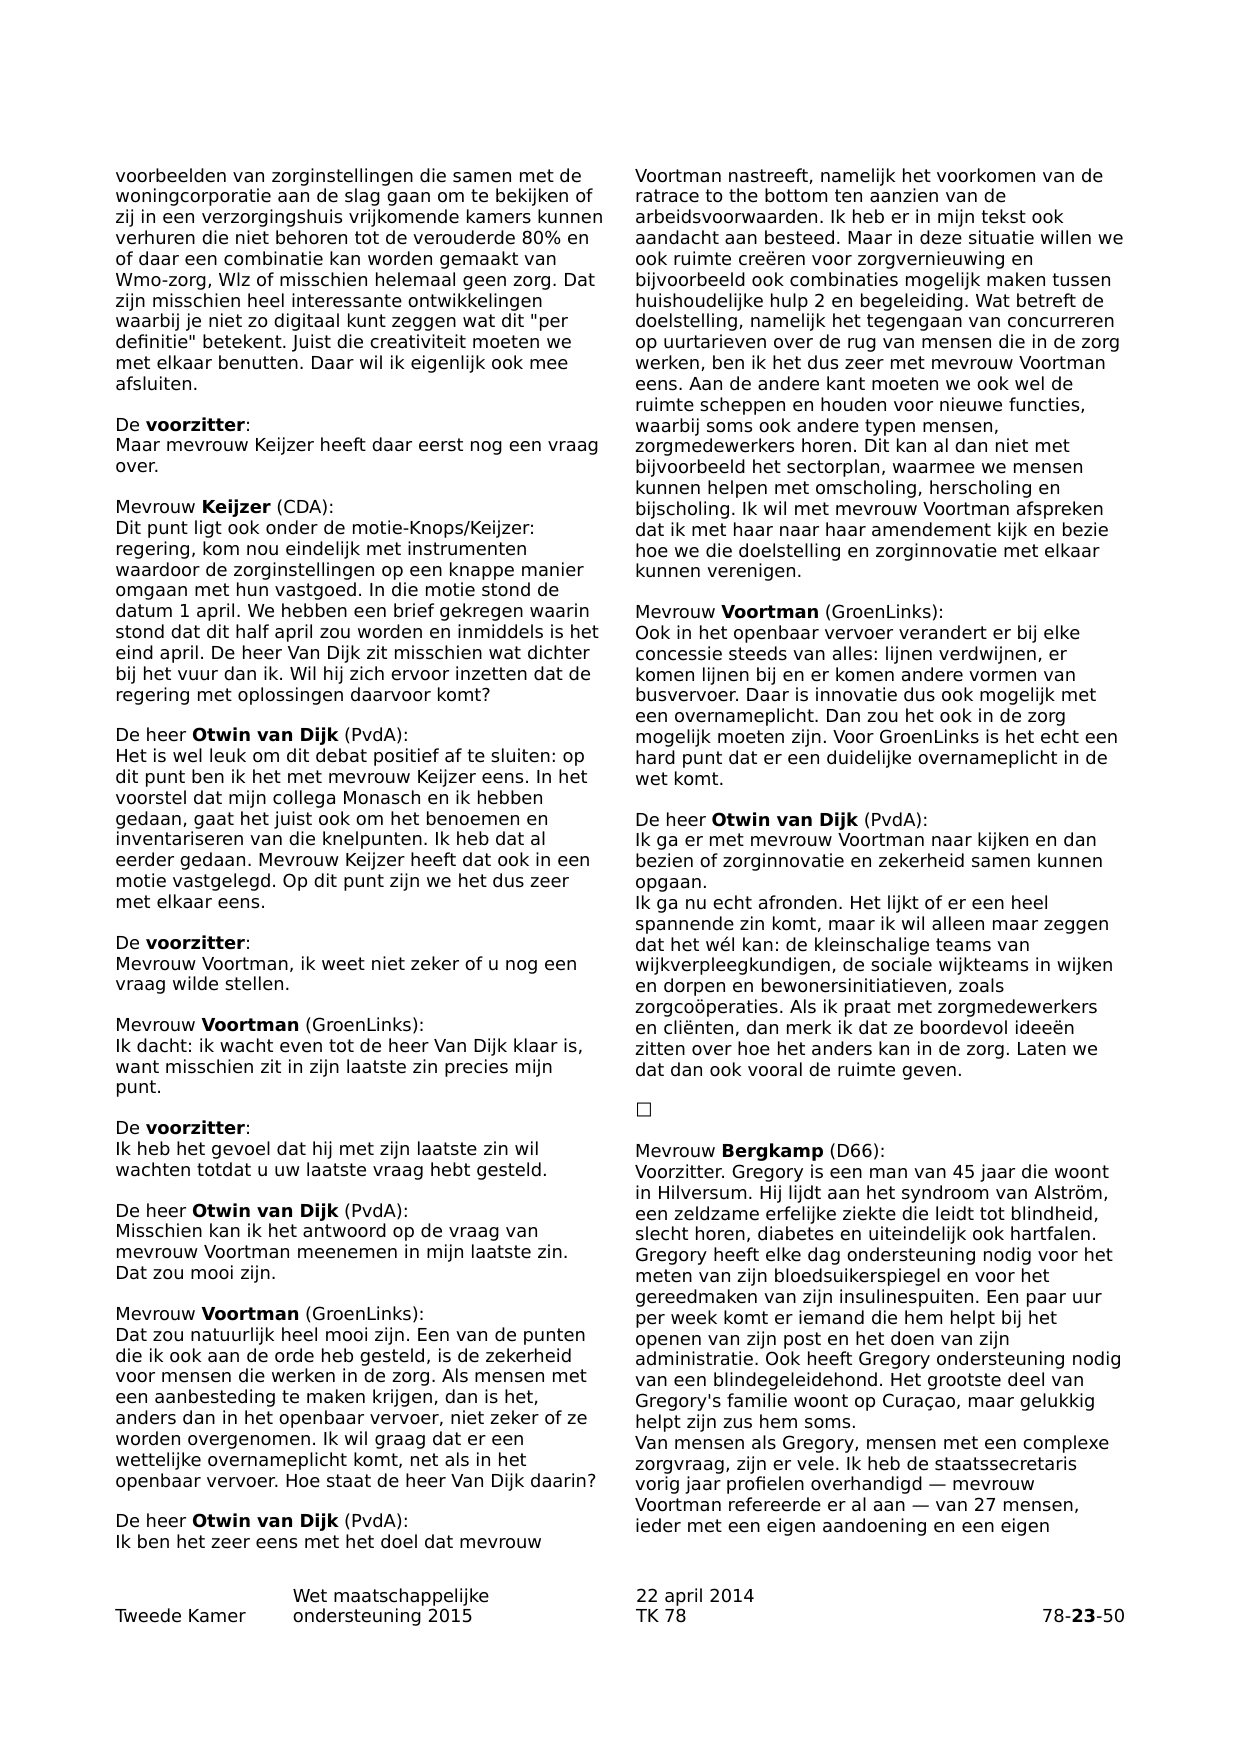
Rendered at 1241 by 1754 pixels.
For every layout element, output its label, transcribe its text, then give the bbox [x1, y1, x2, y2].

text Het is wel leuk om dit debat positief af te sluiten: op dit punt ben ik het met mevrouw Keijzer eens. In het voorstel dat mijn collega Monasch en ik hebben gedaan, gaat het juist ook om het benoemen en inventariseren van die knelpunten. Ik heb dat al eerder gedaan. Mevrouw Keijzer heeft dat ook in een motie vastgelegd. Op dit punt zijn we het dus zeer met elkaar eens. [115, 746, 605, 912]
text Mevrouw Voortman (GroenLinks): [115, 1015, 605, 1036]
text De voorzitter: [115, 1118, 605, 1139]
text Voortman nastreeft, namelijk het voorkomen van de ratrace to the bottom ten aanzien van de arbeidsvoorwaarden. Ik heb er in mijn tekst ook aandacht aan besteed. Maar in deze situatie willen we ook ruimte creëren voor zorgvernieuwing en bijvoorbeeld ook combinaties mogelijk maken tussen huishoudelijke hulp 2 en begeleiding. Wat betreft de doelstelling, namelijk het tegengaan van concurreren op uurtarieven over de rug van mensen die in de zorg werken, ben ik het dus zeer met mevrouw Voortman eens. Aan de andere kant moeten we ook wel de ruimte scheppen en houden voor nieuwe functies, waarbij soms ook andere typen mensen, zorgmedewerkers horen. Dit kan al dan niet met bijvoorbeeld het sectorplan, waarmee we mensen kunnen helpen met omscholing, herscholing en bijscholing. Ik wil met mevrouw Voortman afspreken dat ik met haar naar haar amendement kijk en bezie hoe we die doelstelling en zorginnovatie met elkaar kunnen verenigen. [635, 165, 1125, 582]
text De heer Otwin van Dijk (PvdA): [115, 725, 605, 746]
text Mevrouw Voortman, ik weet niet zeker of u nog een vraag wilde stellen. [115, 953, 605, 995]
text Mevrouw Voortman (GroenLinks): [115, 1304, 605, 1324]
text Ik dacht: ik wacht even tot de heer Van Dijk klaar is, want misschien zit in zijn laatste zin precies mijn punt. [115, 1036, 605, 1098]
text De voorzitter: [115, 414, 605, 435]
text Ook in het openbaar vervoer verandert er bij elke concessie steeds van alles: lijnen verdwijnen, er komen lijnen bij en er komen andere vormen van busvervoer. Daar is innovatie dus ook mogelijk met een overnameplicht. Dan zou het ook in de zorg mogelijk moeten zijn. Voor GroenLinks is het echt een hard punt dat er een duidelijke overnameplicht in de wet komt. [635, 623, 1125, 789]
text Maar mevrouw Keijzer heeft daar eerst nog een vraag over. [115, 435, 605, 477]
text Mevrouw Voortman (GroenLinks): [635, 602, 1125, 623]
text Mevrouw Bergkamp (D66): [635, 1141, 1125, 1162]
text Dat zou natuurlijk heel mooi zijn. Een van de punten die ik ook aan de orde heb gesteld, is de zekerheid voor mensen die werken in de zorg. Als mensen met een aanbesteding te maken krijgen, dan is het, anders dan in het openbaar vervoer, niet zeker of ze worden overgenomen. Ik wil graag dat er een wettelijke overnameplicht komt, net als in het openbaar vervoer. Hoe staat de heer Van Dijk daarin? [115, 1324, 605, 1491]
text Ik ga er met mevrouw Voortman naar kijken en dan bezien of zorginnovatie en zekerheid samen kunnen opgaan. [635, 830, 1125, 893]
text De heer Otwin van Dijk (PvdA): [115, 1201, 605, 1221]
text ⬜ [635, 1100, 1125, 1121]
text Voorzitter. Gregory is een man van 45 jaar die woont in Hilversum. Hij lijdt aan het syndroom van Alström, een zeldzame erfelijke ziekte die leidt tot blindheid, slecht horen, diabetes en uiteindelijk ook hartfalen. Gregory heeft elke dag ondersteuning nodig voor het meten van zijn bloedsuikerspiegel en voor het gereedmaken van zijn insulinespuiten. Een paar uur per week komt er iemand die hem helpt bij het openen van zijn post en het doen van zijn administratie. Ook heeft Gregory ondersteuning nodig van een blindegeleidehond. Het grootste deel van Gregory's familie woont op Curaçao, maar gelukkig helpt zijn zus hem soms. [635, 1162, 1125, 1432]
text De heer Otwin van Dijk (PvdA): [115, 1511, 605, 1532]
text De heer Otwin van Dijk (PvdA): [635, 809, 1125, 830]
text Dit punt ligt ook onder de motie-Knops/Keijzer: regering, kom nou eindelijk met instrumenten waardoor de zorginstellingen op een knappe manier omgaan met hun vastgoed. In die motie stond de datum 1 april. We hebben een brief gekregen waarin stond dat dit half april zou worden en inmiddels is het eind april. De heer Van Dijk zit misschien wat dichter bij het vuur dan ik. Wil hij zich ervoor inzetten dat de regering met oplossingen daarvoor komt? [115, 518, 605, 705]
text Ik ga nu echt afronden. Het lijkt of er een heel spannende zin komt, maar ik wil alleen maar zeggen dat het wél kan: de kleinschalige teams van wijkverpleegkundigen, de sociale wijkteams in wijken en dorpen en bewonersinitiatieven, zoals zorgcoöperaties. Als ik praat met zorgmedewerkers en cliënten, dan merk ik dat ze boordevol ideeën zitten over hoe het anders kan in de zorg. Laten we dat dan ook vooral de ruimte geven. [635, 893, 1125, 1080]
text Ik ben het zeer eens met het doel dat mevrouw [115, 1532, 605, 1553]
text De voorzitter: [115, 932, 605, 953]
text Mevrouw Keijzer (CDA): [115, 497, 605, 518]
text Misschien kan ik het antwoord op de vraag van mevrouw Voortman meenemen in mijn laatste zin. Dat zou mooi zijn. [115, 1221, 605, 1284]
text Ik heb het gevoel dat hij met zijn laatste zin wil wachten totdat u uw laatste vraag hebt gesteld. [115, 1139, 605, 1181]
text voorbeelden van zorginstellingen die samen met de woningcorporatie aan de slag gaan om te bekijken of zij in een verzorgingshuis vrijkomende kamers kunnen verhuren die niet behoren tot de verouderde 80% en of daar een combinatie kan worden gemaakt van Wmo-zorg, Wlz of misschien helemaal geen zorg. Dat zijn misschien heel interessante ontwikkelingen waarbij je niet zo digitaal kunt zeggen wat dit "per definitie" betekent. Juist die creativiteit moeten we met elkaar benutten. Daar wil ik eigenlijk ook mee afsluiten. [115, 165, 605, 394]
text Van mensen als Gregory, mensen met een complexe zorgvraag, zijn er vele. Ik heb de staatssecretaris vorig jaar profielen overhandigd — mevrouw Voortman refereerde er al aan — van 27 mensen, ieder met een eigen aandoening en een eigen [635, 1432, 1125, 1537]
